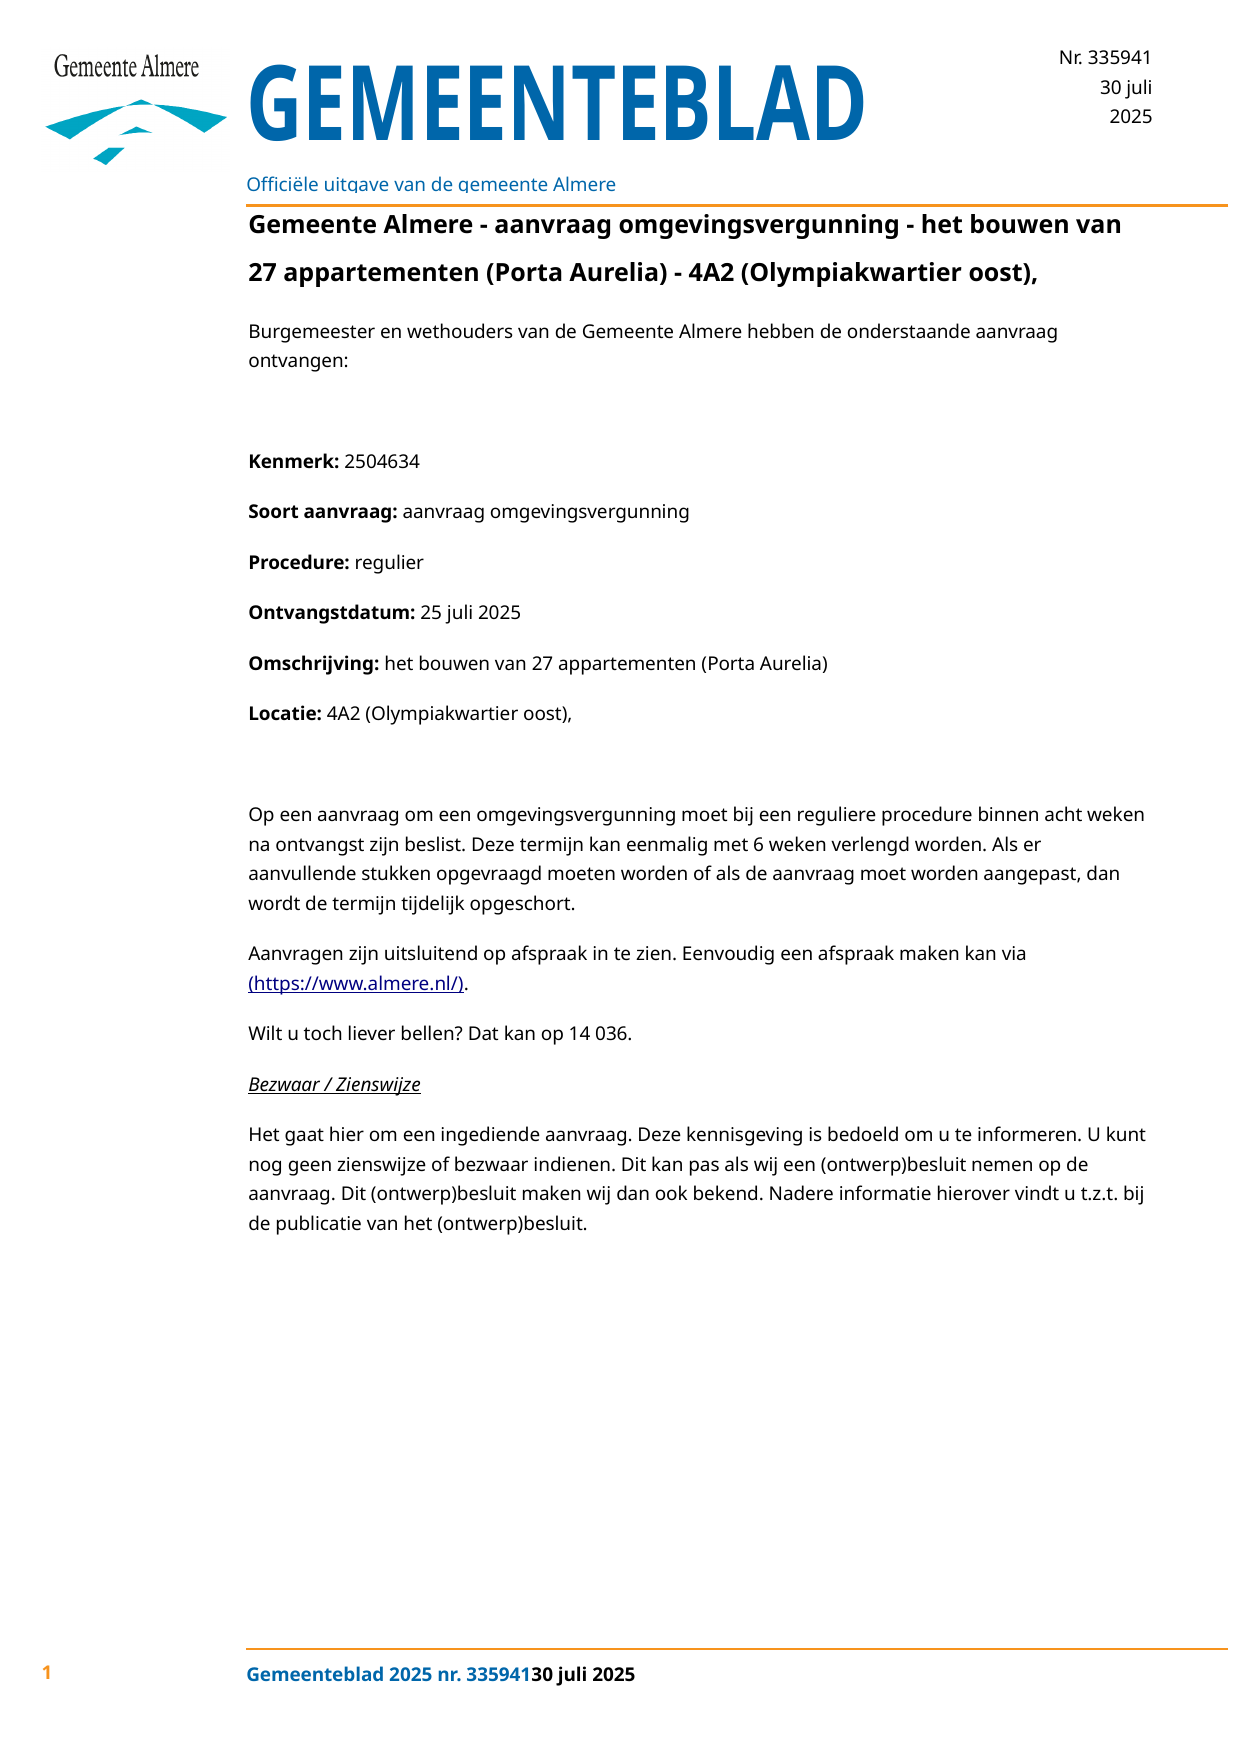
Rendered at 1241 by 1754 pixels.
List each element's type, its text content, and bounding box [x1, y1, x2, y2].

text Locatie: 4A2 (Olympiakwartier oost), [248, 700, 1152, 726]
text Het gaat hier om een ingediende aanvraag. Deze kennisgeving is bedoeld om u te informeren. U kunt nog geen zienswijze of bezwaar indienen. Dit kan pas als wij een (ontwerp)besluit nemen op de aanvraag. Dit (ontwerp)besluit maken wij dan ook bekend. Nadere informatie hierover vindt u t.z.t. bij de publicatie van het (ontwerp)besluit. [248, 1121, 1152, 1236]
picture [41, 47, 231, 172]
text Procedure: regulier [248, 549, 1152, 575]
text Bezwaar / Zienswijze [248, 1071, 1152, 1097]
text Op een aanvraag om een omgevingsvergunning moet bij een reguliere procedure binnen acht weken na ontvangst zijn beslist. Deze termijn kan eenmalig met 6 weken verlengd worden. Als er aanvullende stukken opgevraagd moeten worden of als de aanvraag moet worden aangepast, dan wordt de termijn tijdelijk opgeschort. [248, 801, 1152, 916]
text Ontvangstdatum: 25 juli 2025 [248, 599, 1152, 625]
text Aanvragen zijn uitsluitend op afspraak in te zien. Eenvoudig een afspraak maken kan via (https://www.almere.nl/). [248, 940, 1152, 996]
text Wilt u toch liever bellen? Dat kan op 14 036. [248, 1020, 1152, 1046]
text Kenmerk: 2504634 [248, 448, 1152, 474]
text Omschrijving: het bouwen van 27 appartementen (Porta Aurelia) [248, 650, 1152, 676]
text Burgemeester en wethouders van de Gemeente Almere hebben de onderstaande aanvraag ontvangen: [248, 318, 1152, 373]
text Gemeente Almere - aanvraag omgevingsvergunning - het bouwen van 27 appartementen (Porta Aurelia) - 4A2 (Olympiakwartier oost), [248, 207, 1152, 288]
text Soort aanvraag: aanvraag omgevingsvergunning [248, 499, 1152, 524]
